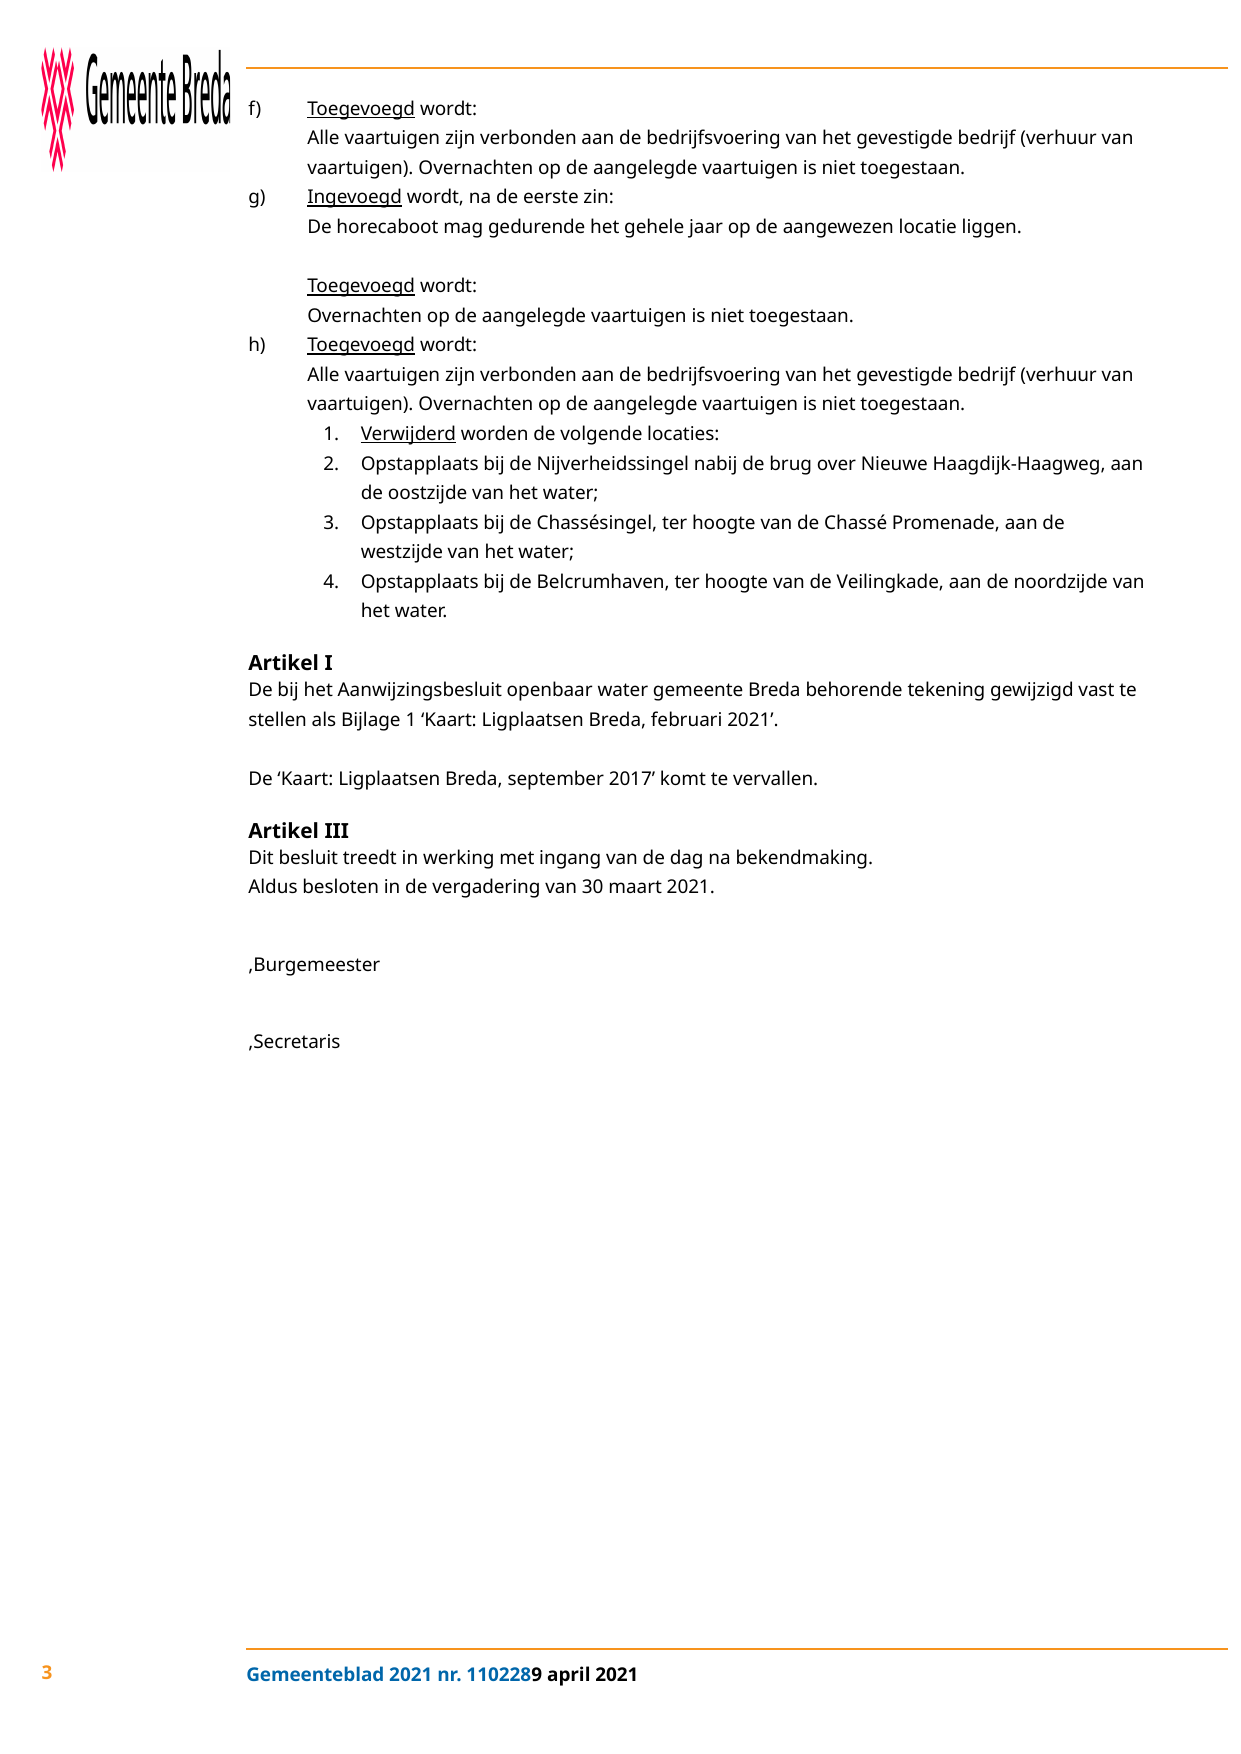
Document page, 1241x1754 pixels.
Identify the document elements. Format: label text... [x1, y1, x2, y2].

text Artikel III [248, 816, 1152, 844]
text Aldus besloten in de vergadering van 30 maart 2021. [248, 874, 1152, 899]
picture [41, 47, 231, 172]
list Overnachten op de aangelegde vaartuigen is niet toegestaan. [248, 302, 1152, 328]
list Opstapplaats bij de Chassésingel, ter hoogte van de Chassé Promenade, aan de westzijde van het water; [323, 509, 1152, 564]
text ,Burgemeester [248, 951, 1152, 977]
list Ingevoegd wordt, na de eerste zin: [248, 183, 1152, 209]
text Dit besluit treedt in werking met ingang van de dag na bekendmaking. [248, 844, 1152, 870]
list Opstapplaats bij de Belcrumhaven, ter hoogte van de Veilingkade, aan de noordzijde van het water. [323, 568, 1152, 623]
list Toegevoegd wordt: [248, 331, 1152, 357]
text De ‘Kaart: Ligplaatsen Breda, september 2017’ komt te vervallen. [248, 765, 1152, 791]
list Alle vaartuigen zijn verbonden aan de bedrijfsvoering van het gevestigde bedrijf (verhuur van vaartuigen). Overnachten op de aangelegde vaartuigen is niet toegestaan. [248, 361, 1152, 416]
text Artikel I [248, 648, 1152, 677]
list Verwijderd worden de volgende locaties: [323, 420, 1152, 446]
list De horecaboot mag gedurende het gehele jaar op de aangewezen locatie liggen. [248, 213, 1152, 239]
list Toegevoegd wordt: [248, 272, 1152, 298]
list Opstapplaats bij de Nijverheidssingel nabij de brug over Nieuwe Haagdijk-Haagweg, aan de oostzijde van het water; [323, 450, 1152, 505]
list Toegevoegd wordt: [248, 95, 1152, 121]
text ,Secretaris [248, 1028, 1152, 1054]
list Alle vaartuigen zijn verbonden aan de bedrijfsvoering van het gevestigde bedrijf (verhuur van vaartuigen). Overnachten op de aangelegde vaartuigen is niet toegestaan. [248, 124, 1152, 180]
text De bij het Aanwijzingsbesluit openbaar water gemeente Breda behorende tekening gewijzigd vast te stellen als Bijlage 1 ‘Kaart: Ligplaatsen Breda, februari 2021’. [248, 677, 1152, 732]
